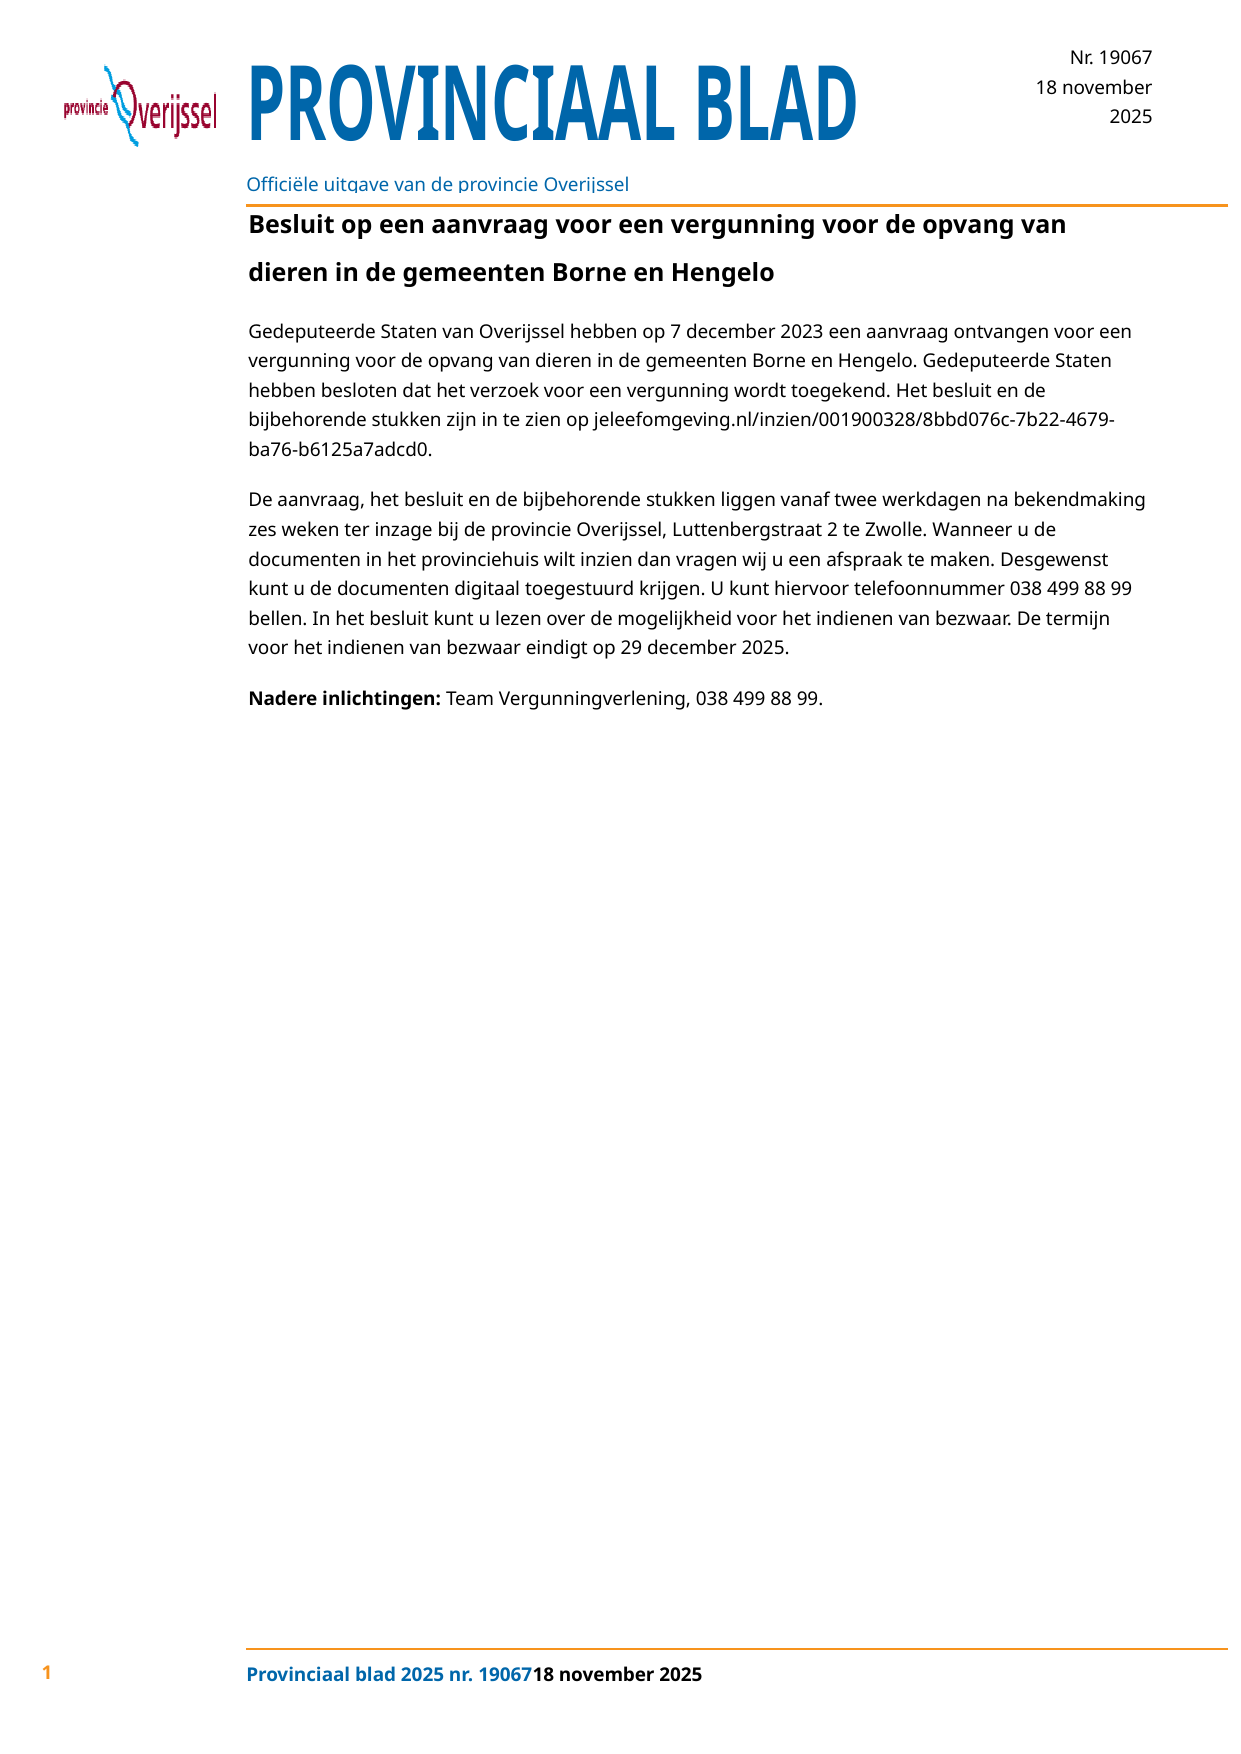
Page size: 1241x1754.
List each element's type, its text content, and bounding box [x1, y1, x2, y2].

text Nadere inlichtingen: Team Vergunningverlening, 038 499 88 99. [248, 685, 1152, 711]
picture [41, 47, 231, 172]
text De aanvraag, het besluit en de bijbehorende stukken liggen vanaf twee werkdagen na bekendmaking zes weken ter inzage bij de provincie Overijssel, Luttenbergstraat 2 te Zwolle. Wanneer u de documenten in het provinciehuis wilt inzien dan vragen wij u een afspraak te maken. Desgewenst kunt u de documenten digitaal toegestuurd krijgen. U kunt hiervoor telefoonnummer 038 499 88 99 bellen. In het besluit kunt u lezen over de mogelijkheid voor het indienen van bezwaar. De termijn voor het indienen van bezwaar eindigt op 29 december 2025. [248, 487, 1152, 660]
text Besluit op een aanvraag voor een vergunning voor de opvang van dieren in de gemeenten Borne en Hengelo [248, 207, 1152, 288]
text Gedeputeerde Staten van Overijssel hebben op 7 december 2023 een aanvraag ontvangen voor een vergunning voor de opvang van dieren in de gemeenten Borne en Hengelo. Gedeputeerde Staten hebben besloten dat het verzoek voor een vergunning wordt toegekend. Het besluit en de bijbehorende stukken zijn in te zien op jeleefomgeving.nl/inzien/001900328/8bbd076c-7b22-4679-ba76-b6125a7adcd0. [248, 318, 1152, 462]
